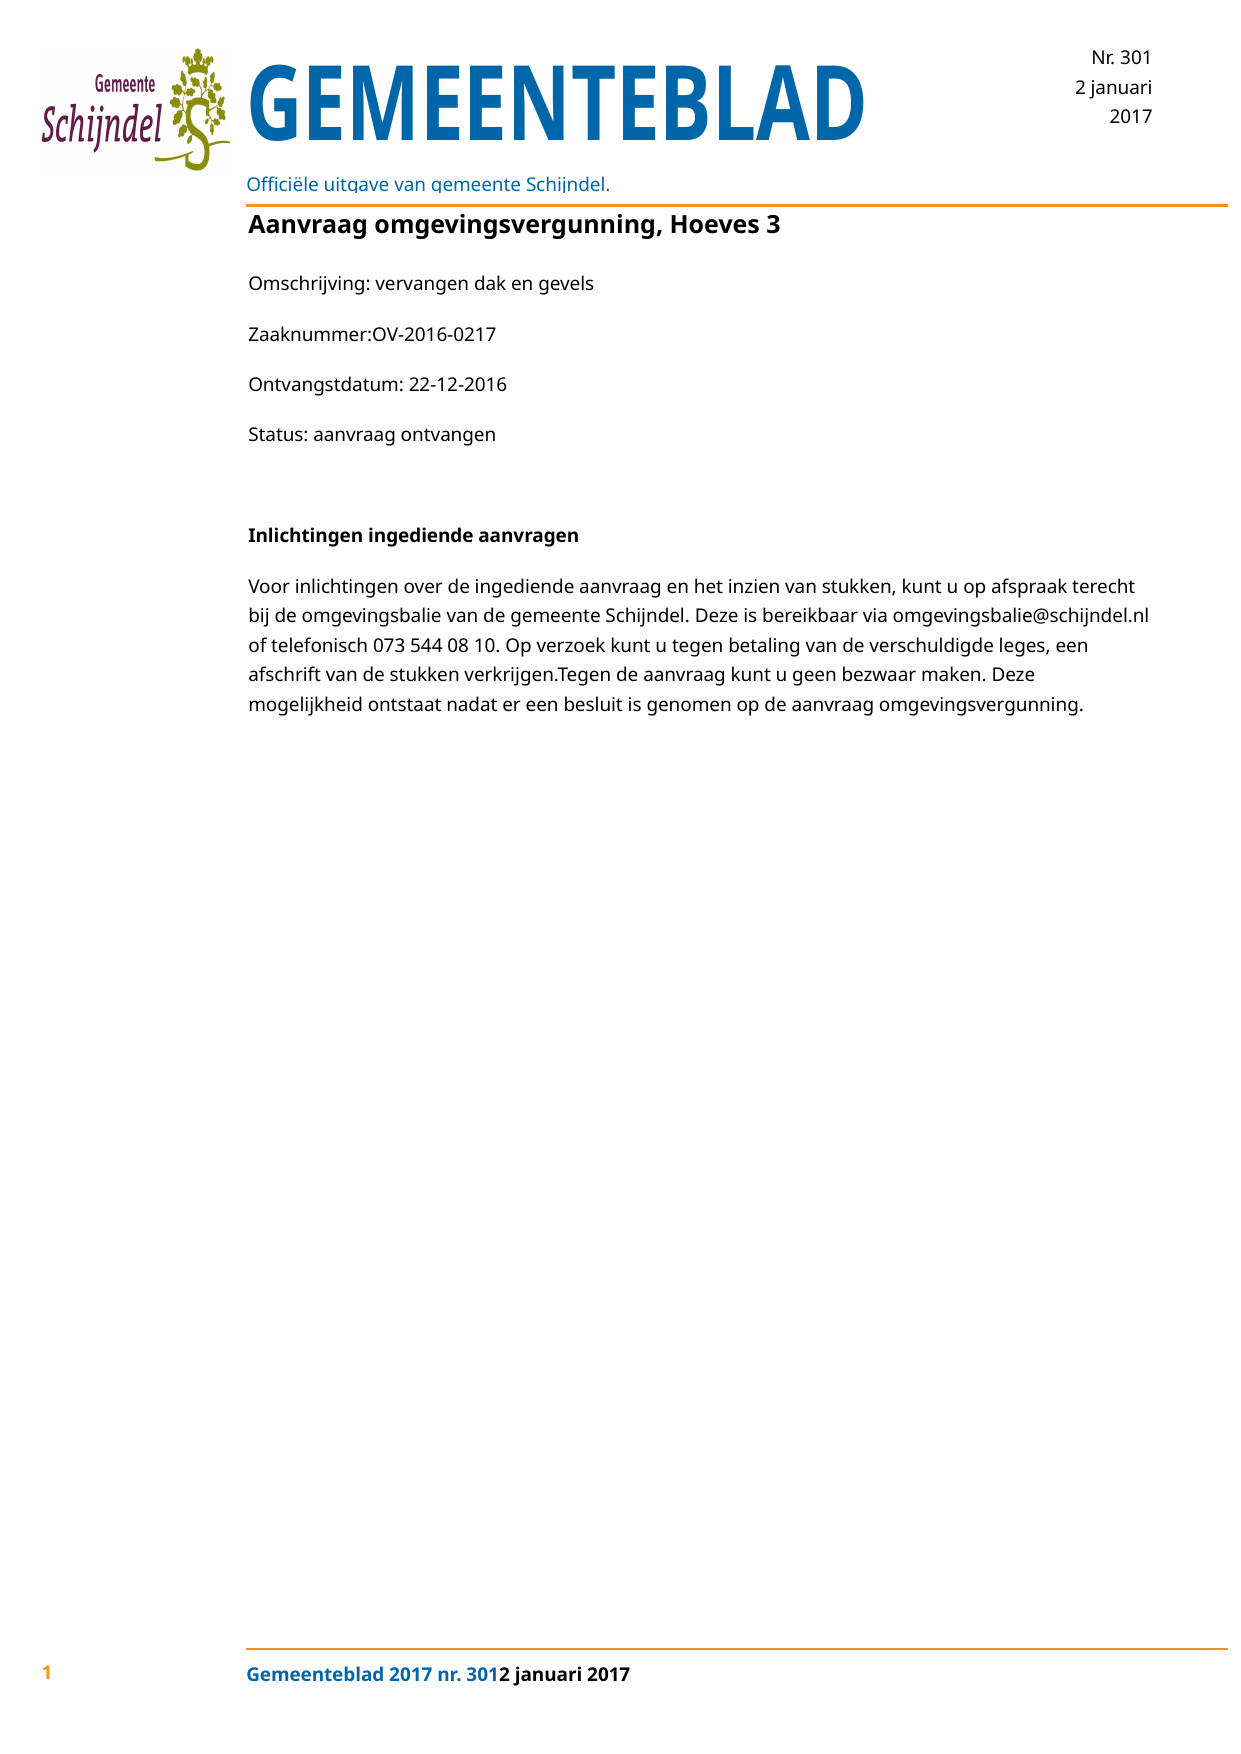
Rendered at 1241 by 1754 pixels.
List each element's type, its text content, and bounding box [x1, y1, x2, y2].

text Inlichtingen ingediende aanvragen [248, 522, 1152, 548]
text Omschrijving: vervangen dak en gevels [248, 270, 1152, 296]
picture [41, 47, 231, 172]
text Ontvangstdatum: 22-12-2016 [248, 371, 1152, 397]
text Aanvraag omgevingsvergunning, Hoeves 3 [248, 207, 1152, 241]
text Voor inlichtingen over de ingediende aanvraag en het inzien van stukken, kunt u op afspraak terecht bij de omgevingsbalie van de gemeente Schijndel. Deze is bereikbaar via omgevingsbalie@schijndel.nl of telefonisch 073 544 08 10. Op verzoek kunt u tegen betaling van de verschuldigde leges, een afschrift van de stukken verkrijgen.Tegen de aanvraag kunt u geen bezwaar maken. Deze mogelijkheid ontstaat nadat er een besluit is genomen op de aanvraag omgevingsvergunning. [248, 573, 1152, 717]
text Zaaknummer:OV-2016-0217 [248, 321, 1152, 346]
text Status: aanvraag ontvangen [248, 422, 1152, 447]
